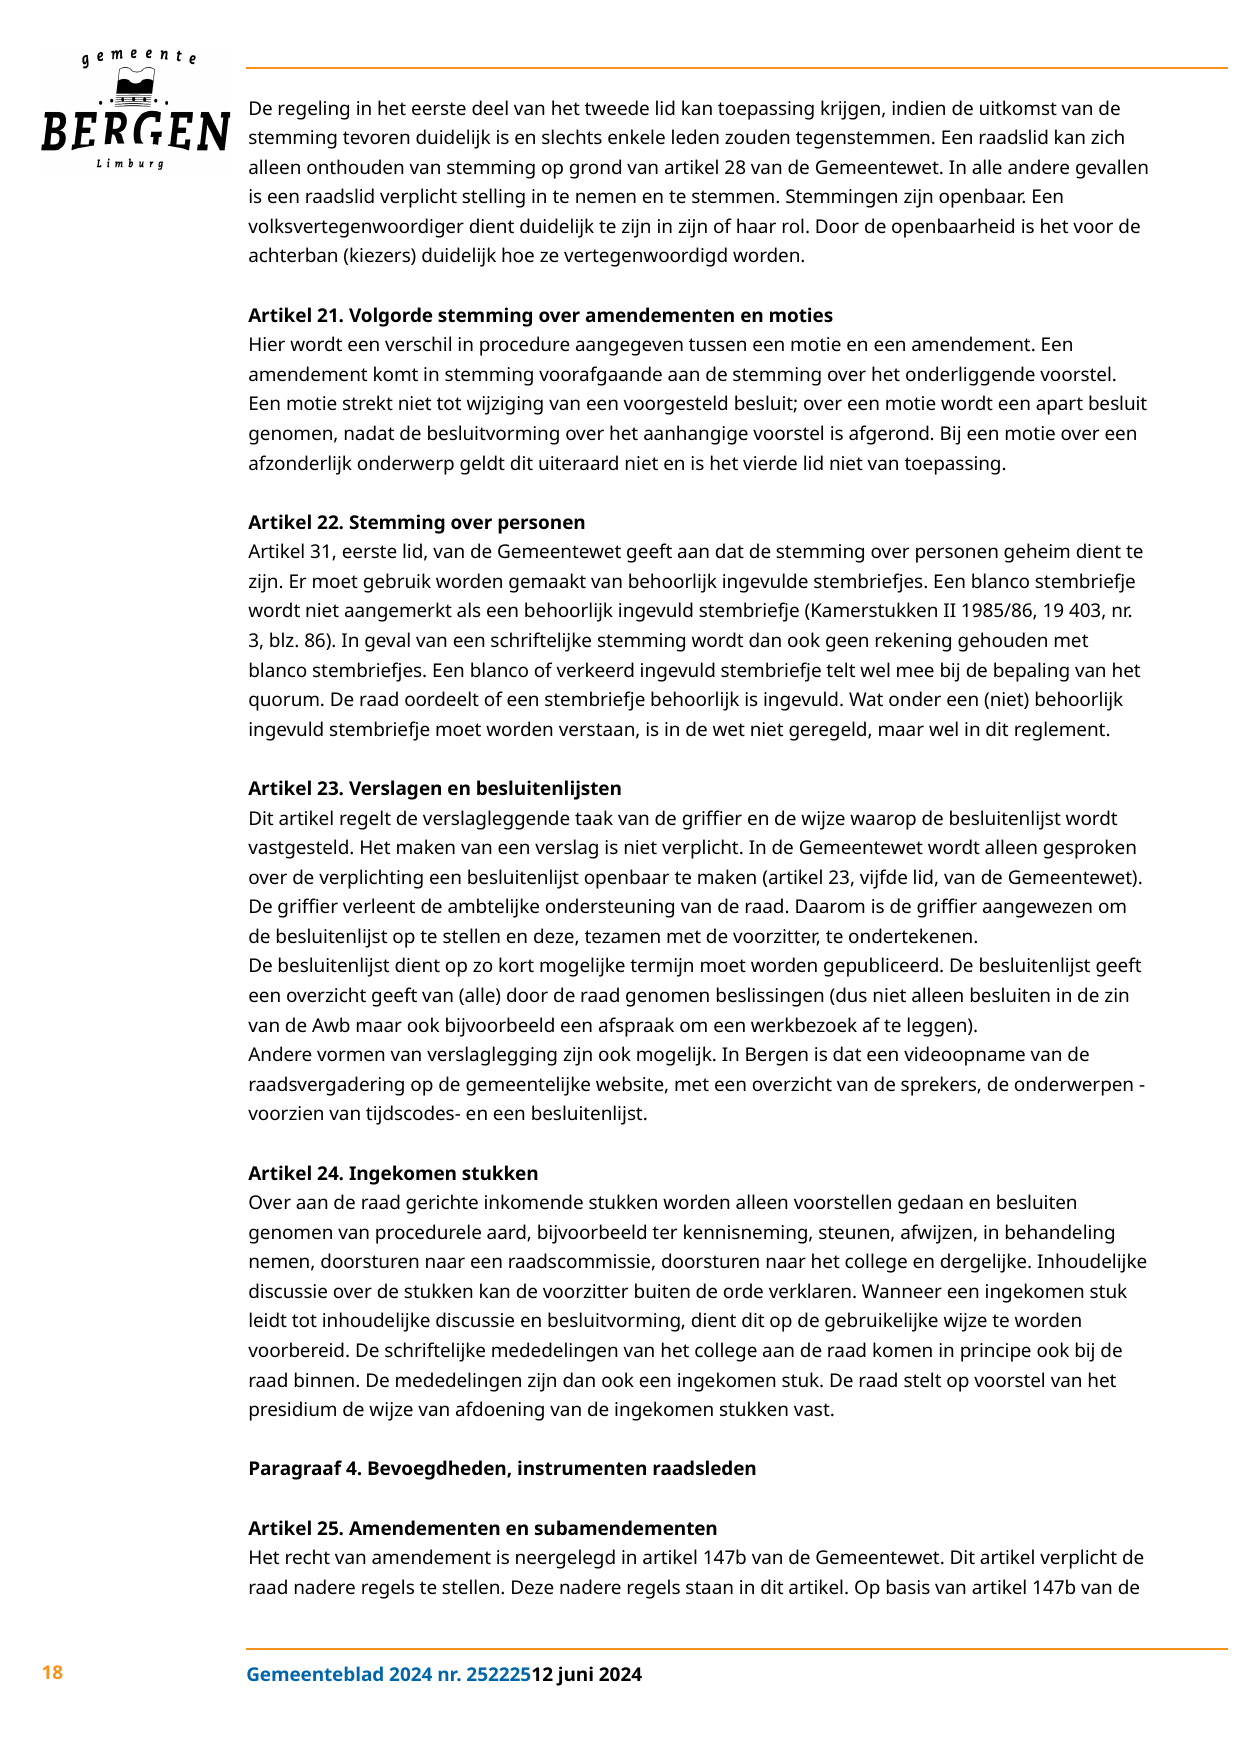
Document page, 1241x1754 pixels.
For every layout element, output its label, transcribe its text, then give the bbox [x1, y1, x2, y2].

text Artikel 23. Verslagen en besluitenlijsten [248, 775, 1152, 801]
text Artikel 21. Volgorde stemming over amendementen en moties [248, 302, 1152, 328]
text Artikel 22. Stemming over personen [248, 509, 1152, 535]
text Artikel 24. Ingekomen stukken [248, 1160, 1152, 1186]
text Het recht van amendement is neergelegd in artikel 147b van de Gemeentewet. Dit artikel verplicht de raad nadere regels te stellen. Deze nadere regels staan in dit artikel. Op basis van artikel 147b van de [248, 1544, 1152, 1600]
text Paragraaf 4. Bevoegdheden, instrumenten raadsleden [248, 1456, 1152, 1481]
text Hier wordt een verschil in procedure aangegeven tussen een motie en een amendement. Een amendement komt in stemming voorafgaande aan de stemming over het onderliggende voorstel. Een motie strekt niet tot wijziging van een voorgesteld besluit; over een motie wordt een apart besluit genomen, nadat de besluitvorming over het aanhangige voorstel is afgerond. Bij een motie over een afzonderlijk onderwerp geldt dit uiteraard niet en is het vierde lid niet van toepassing. [248, 331, 1152, 476]
text Artikel 25. Amendementen en subamendementen [248, 1515, 1152, 1541]
picture [41, 47, 231, 172]
text De regeling in het eerste deel van het tweede lid kan toepassing krijgen, indien de uitkomst van de stemming tevoren duidelijk is en slechts enkele leden zouden tegenstemmen. Een raadslid kan zich alleen onthouden van stemming op grond van artikel 28 van de Gemeentewet. In alle andere gevallen is een raadslid verplicht stelling in te nemen en te stemmen. Stemmingen zijn openbaar. Een volksvertegenwoordiger dient duidelijk te zijn in zijn of haar rol. Door de openbaarheid is het voor de achterban (kiezers) duidelijk hoe ze vertegenwoordigd worden. [248, 95, 1152, 268]
text De griffier verleent de ambtelijke ondersteuning van de raad. Daarom is de griffier aangewezen om de besluitenlijst op te stellen en deze, tezamen met de voorzitter, te ondertekenen. [248, 893, 1152, 949]
text Andere vormen van verslaglegging zijn ook mogelijk. In Bergen is dat een videoopname van de raadsvergadering op de gemeentelijke website, met een overzicht van de sprekers, de onderwerpen -voorzien van tijdscodes- en een besluitenlijst. [248, 1041, 1152, 1126]
text Dit artikel regelt de verslagleggende taak van de griffier en de wijze waarop de besluitenlijst wordt vastgesteld. Het maken van een verslag is niet verplicht. In de Gemeentewet wordt alleen gesproken over de verplichting een besluitenlijst openbaar te maken (artikel 23, vijfde lid, van de Gemeentewet). [248, 805, 1152, 890]
text Over aan de raad gerichte inkomende stukken worden alleen voorstellen gedaan en besluiten genomen van procedurele aard, bijvoorbeeld ter kennisneming, steunen, afwijzen, in behandeling nemen, doorsturen naar een raadscommissie, doorsturen naar het college en dergelijke. Inhoudelijke discussie over de stukken kan de voorzitter buiten de orde verklaren. Wanneer een ingekomen stuk leidt tot inhoudelijke discussie en besluitvorming, dient dit op de gebruikelijke wijze te worden voorbereid. De schriftelijke mededelingen van het college aan de raad komen in principe ook bij de raad binnen. De mededelingen zijn dan ook een ingekomen stuk. De raad stelt op voorstel van het presidium de wijze van afdoening van de ingekomen stukken vast. [248, 1189, 1152, 1422]
text Artikel 31, eerste lid, van de Gemeentewet geeft aan dat de stemming over personen geheim dient te zijn. Er moet gebruik worden gemaakt van behoorlijk ingevulde stembriefjes. Een blanco stembriefje wordt niet aangemerkt als een behoorlijk ingevuld stembriefje (Kamerstukken II 1985/86, 19 403, nr. 3, blz. 86). In geval van een schriftelijke stemming wordt dan ook geen rekening gehouden met blanco stembriefjes. Een blanco of verkeerd ingevuld stembriefje telt wel mee bij de bepaling van het quorum. De raad oordeelt of een stembriefje behoorlijk is ingevuld. Wat onder een (niet) behoorlijk ingevuld stembriefje moet worden verstaan, is in de wet niet geregeld, maar wel in dit reglement. [248, 538, 1152, 742]
text De besluitenlijst dient op zo kort mogelijke termijn moet worden gepubliceerd. De besluitenlijst geeft een overzicht geeft van (alle) door de raad genomen beslissingen (dus niet alleen besluiten in de zin van de Awb maar ook bijvoorbeeld een afspraak om een werkbezoek af te leggen). [248, 953, 1152, 1038]
